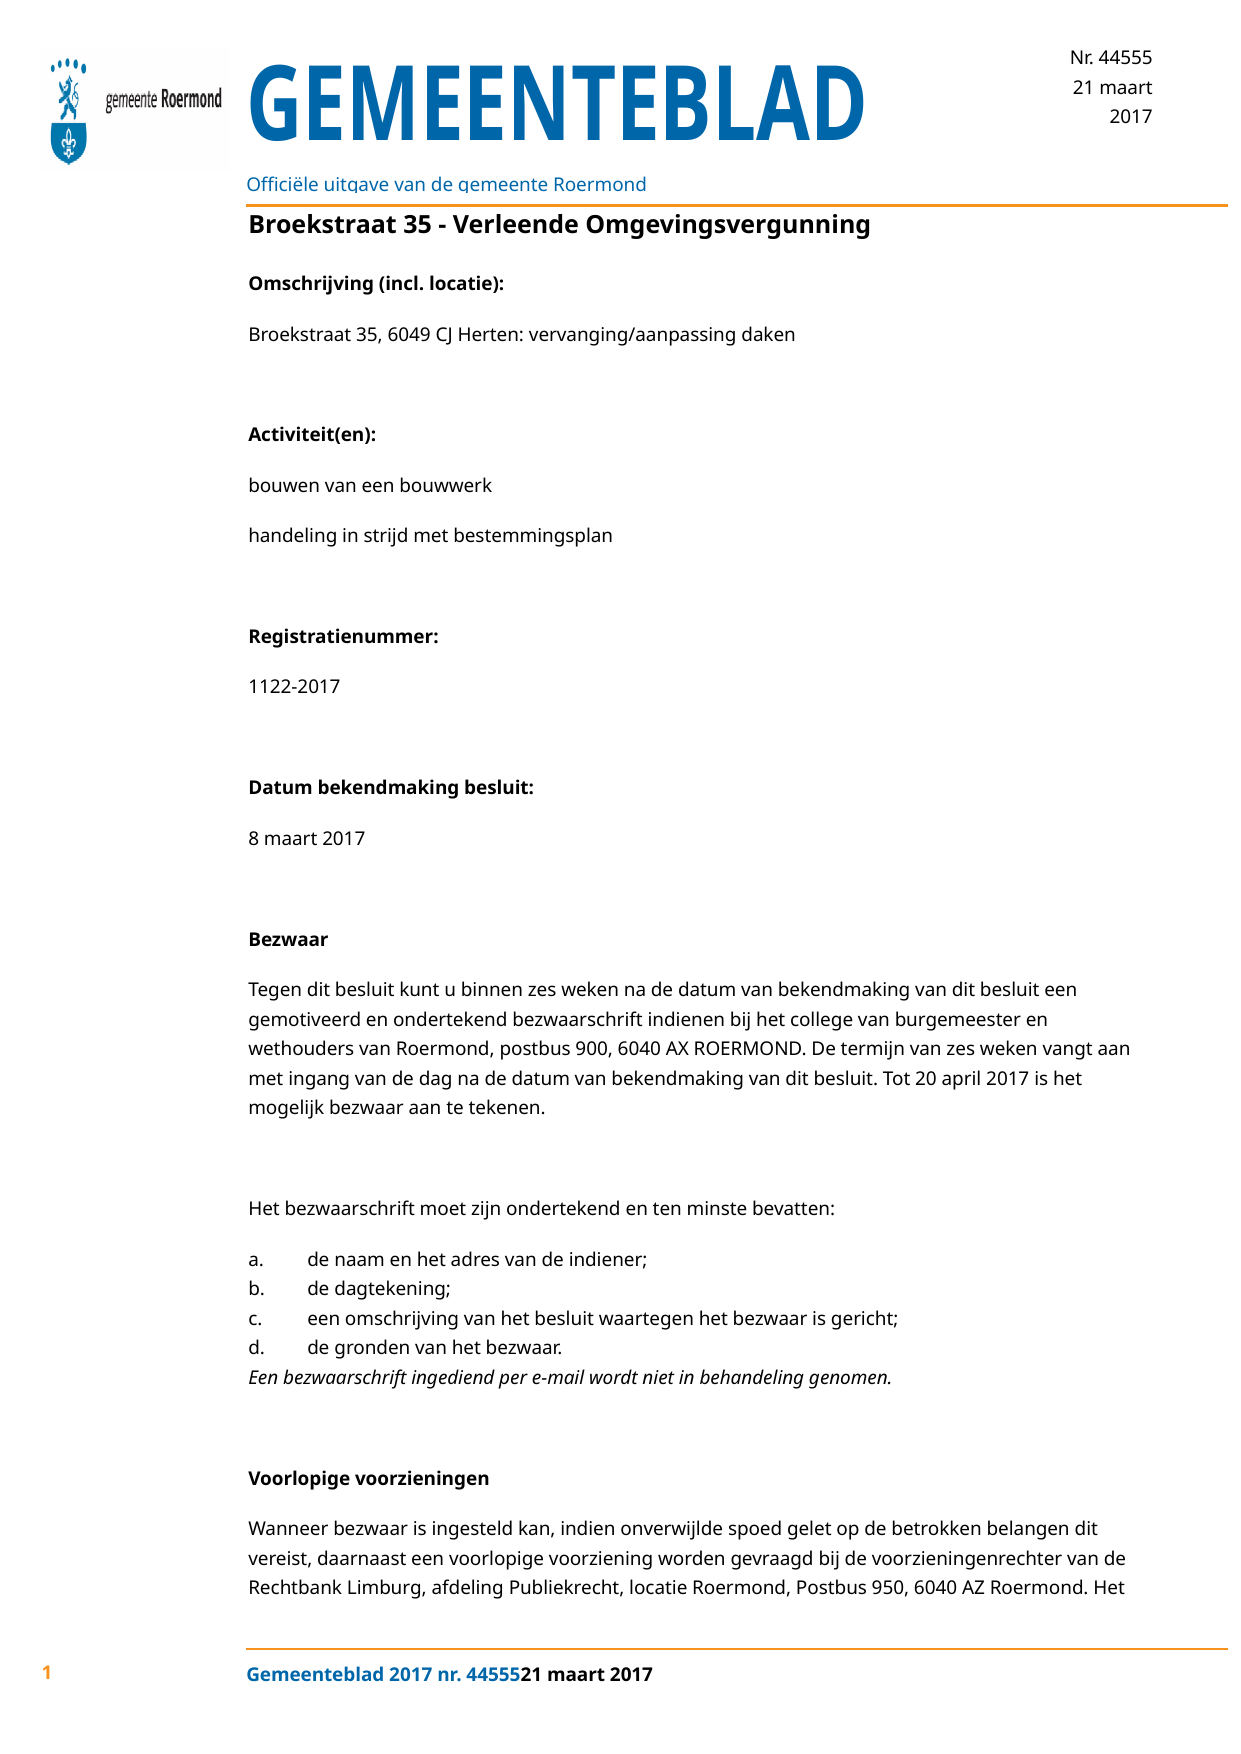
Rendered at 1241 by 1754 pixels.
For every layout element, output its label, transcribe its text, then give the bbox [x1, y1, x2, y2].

text Datum bekendmaking besluit: [248, 774, 1152, 800]
picture [41, 47, 231, 172]
text Registratienummer: [248, 623, 1152, 649]
text 1122-2017 [248, 674, 1152, 699]
text Een bezwaarschrift ingediend per e-mail wordt niet in behandeling genomen. [248, 1364, 1152, 1390]
list de gronden van het bezwaar. [248, 1334, 1152, 1360]
list de dagtekening; [248, 1275, 1152, 1301]
text Bezwaar [248, 926, 1152, 951]
text Voorlopige voorzieningen [248, 1465, 1152, 1491]
text Wanneer bezwaar is ingesteld kan, indien onverwijlde spoed gelet op de betrokken belangen dit vereist, daarnaast een voorlopige voorziening worden gevraagd bij de voorzieningenrechter van de Rechtbank Limburg, afdeling Publiekrecht, locatie Roermond, Postbus 950, 6040 AZ Roermond. Het [248, 1515, 1152, 1600]
text 8 maart 2017 [248, 825, 1152, 851]
text bouwen van een bouwwerk [248, 472, 1152, 498]
list een omschrijving van het besluit waartegen het bezwaar is gericht; [248, 1305, 1152, 1331]
text Activiteit(en): [248, 422, 1152, 447]
text Broekstraat 35 - Verleende Omgevingsvergunning [248, 207, 1152, 241]
text Omschrijving (incl. locatie): [248, 270, 1152, 296]
text handeling in strijd met bestemmingsplan [248, 522, 1152, 548]
text Tegen dit besluit kunt u binnen zes weken na de datum van bekendmaking van dit besluit een gemotiveerd en ondertekend bezwaarschrift indienen bij het college van burgemeester en wethouders van Roermond, postbus 900, 6040 AX ROERMOND. De termijn van zes weken vangt aan met ingang van de dag na de datum van bekendmaking van dit besluit. Tot 20 april 2017 is het mogelijk bezwaar aan te tekenen. [248, 976, 1152, 1120]
text Het bezwaarschrift moet zijn ondertekend en ten minste bevatten: [248, 1195, 1152, 1221]
list de naam en het adres van de indiener; [248, 1246, 1152, 1271]
text Broekstraat 35, 6049 CJ Herten: vervanging/aanpassing daken [248, 321, 1152, 346]
